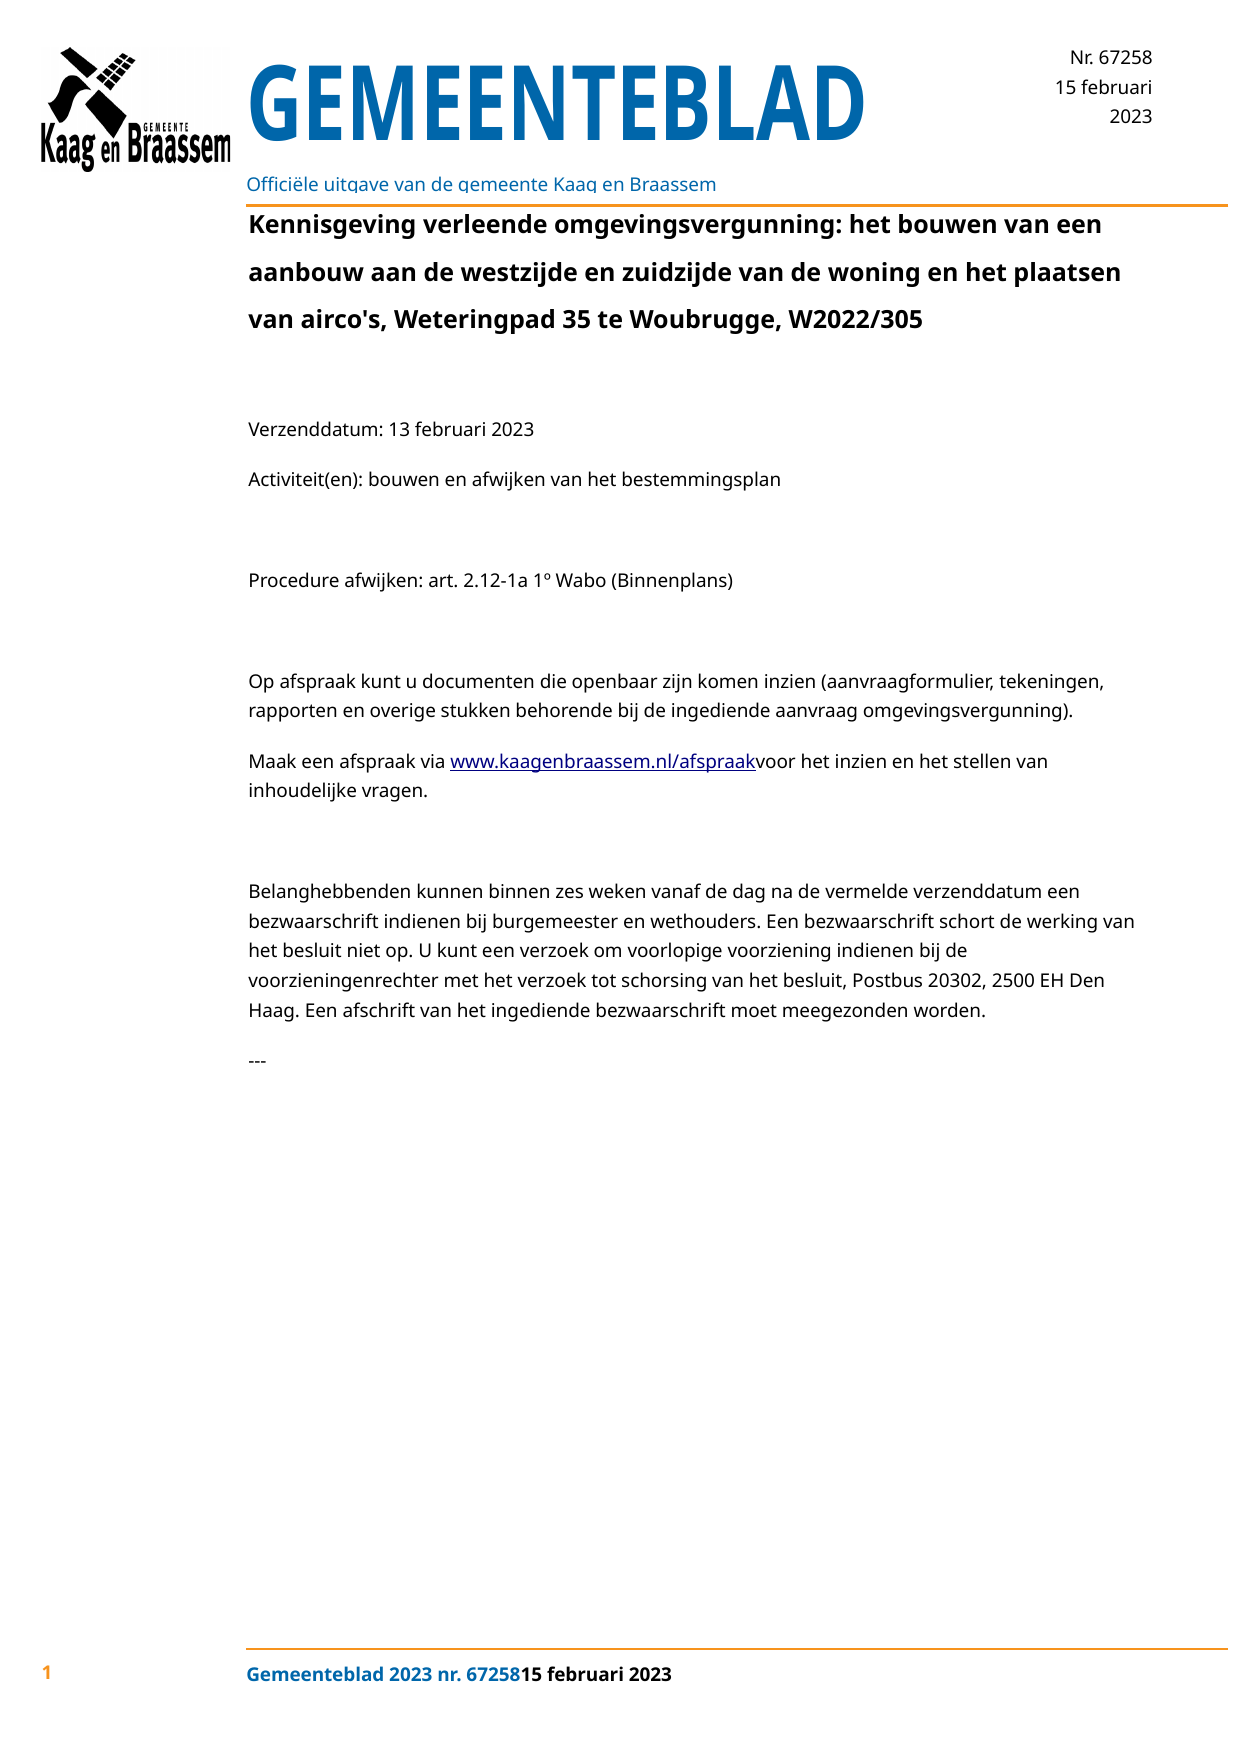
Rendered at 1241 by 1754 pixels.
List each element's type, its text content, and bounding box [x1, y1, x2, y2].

text Activiteit(en): bouwen en afwijken van het bestemmingsplan [248, 466, 1152, 492]
text Kennisgeving verleende omgevingsvergunning: het bouwen van een aanbouw aan de westzijde en zuidzijde van de woning en het plaatsen van airco's, Weteringpad 35 te Woubrugge, W2022/305 [248, 207, 1152, 336]
text Belanghebbenden kunnen binnen zes weken vanaf de dag na de vermelde verzenddatum een bezwaarschrift indienen bij burgemeester en wethouders. Een bezwaarschrift schort de werking van het besluit niet op. U kunt een verzoek om voorlopige voorziening indienen bij de voorzieningenrechter met het verzoek tot schorsing van het besluit, Postbus 20302, 2500 EH Den Haag. Een afschrift van het ingediende bezwaarschrift moet meegezonden worden. [248, 878, 1152, 1022]
picture [41, 47, 231, 172]
text Procedure afwijken: art. 2.12-1a 1º Wabo (Binnenplans) [248, 567, 1152, 593]
text --- [248, 1047, 1152, 1073]
text Op afspraak kunt u documenten die openbaar zijn komen inzien (aanvraagformulier, tekeningen, rapporten en overige stukken behorende bij de ingediende aanvraag omgevingsvergunning). [248, 668, 1152, 723]
text Maak een afspraak via www.kaagenbraassem.nl/afspraakvoor het inzien en het stellen van inhoudelijke vragen. [248, 748, 1152, 803]
text Verzenddatum: 13 februari 2023 [248, 416, 1152, 442]
